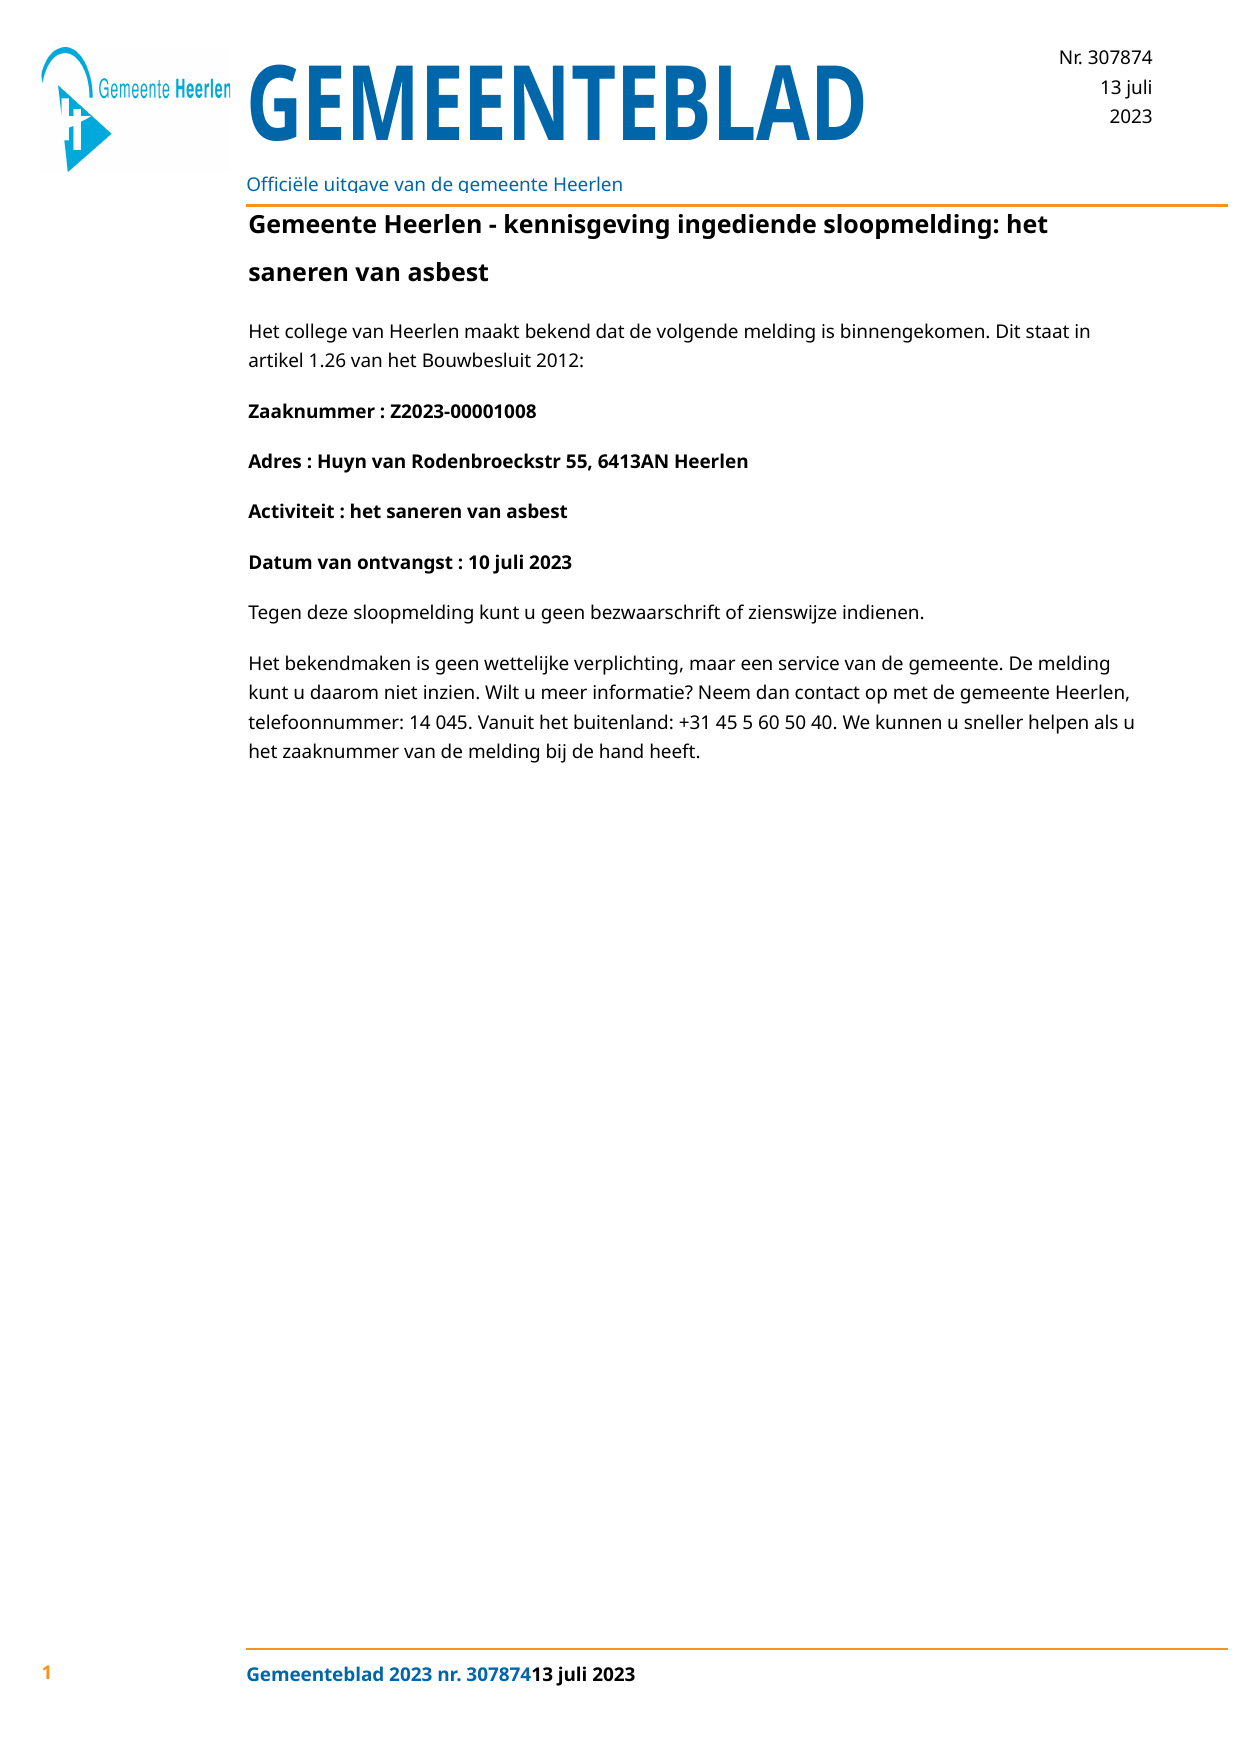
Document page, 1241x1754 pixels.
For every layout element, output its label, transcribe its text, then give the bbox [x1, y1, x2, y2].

picture [41, 47, 59, 70]
text Adres : Huyn van Rodenbroeckstr 55, 6413AN Heerlen [248, 448, 1152, 474]
text Datum van ontvangst : 10 juli 2023 [248, 549, 1152, 575]
text Zaaknummer : Z2023-00001008 [248, 398, 1152, 424]
text Gemeente Heerlen - kennisgeving ingediende sloopmelding: het saneren van asbest [248, 207, 1152, 288]
picture [41, 47, 231, 172]
text Activiteit : het saneren van asbest [248, 499, 1152, 524]
text Het bekendmaken is geen wettelijke verplichting, maar een service van de gemeente. De melding kunt u daarom niet inzien. Wilt u meer informatie? Neem dan contact op met de gemeente Heerlen, telefoonnummer: 14 045. Vanuit het buitenland: +31 45 5 60 50 40. We kunnen u sneller helpen als u het zaaknummer van de melding bij de hand heeft. [248, 650, 1152, 764]
text Het college van Heerlen maakt bekend dat de volgende melding is binnengekomen. Dit staat in artikel 1.26 van het Bouwbesluit 2012: [248, 318, 1152, 373]
text Tegen deze sloopmelding kunt u geen bezwaarschrift of zienswijze indienen. [248, 599, 1152, 625]
